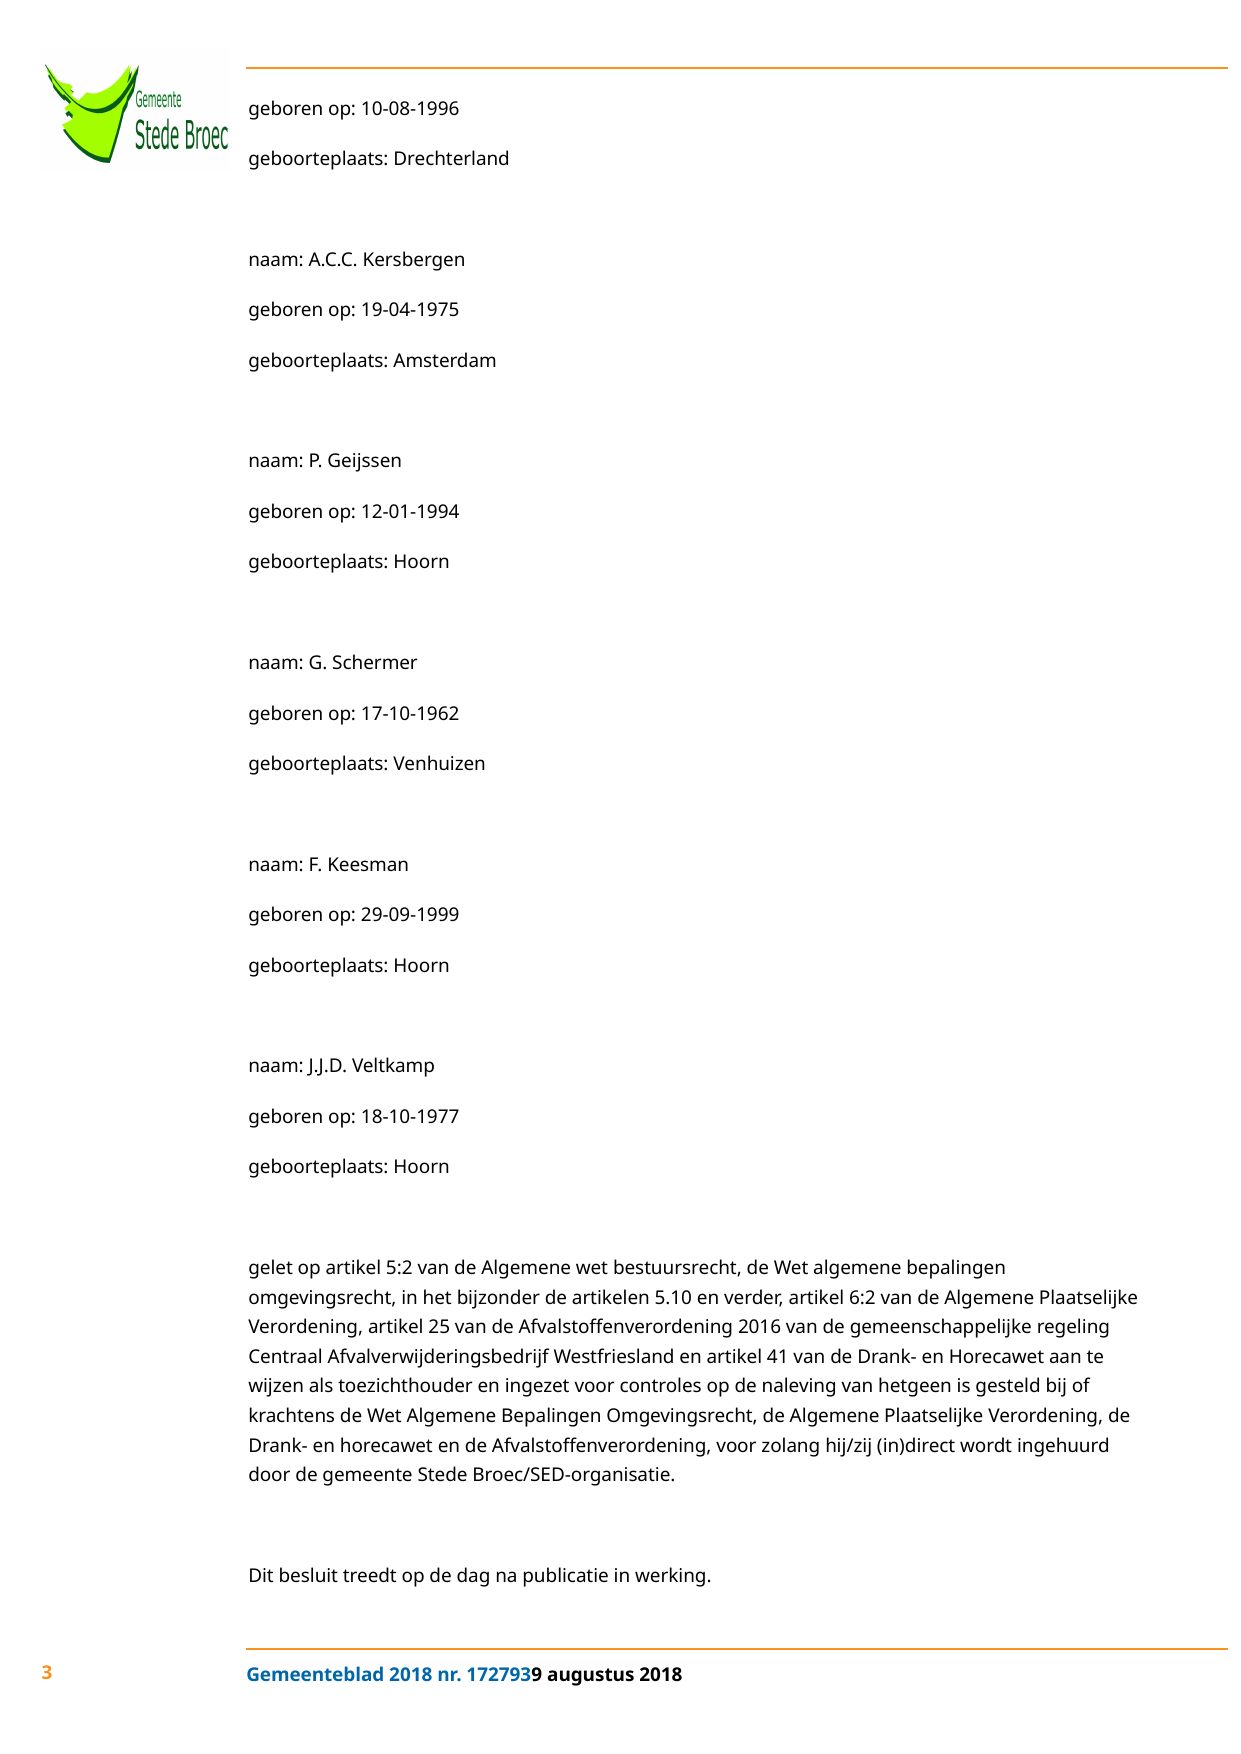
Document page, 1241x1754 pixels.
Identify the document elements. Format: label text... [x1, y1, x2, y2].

text geboorteplaats: Hoorn [248, 1153, 1152, 1179]
text geboorteplaats: Venhuizen [248, 750, 1152, 776]
text geboren op: 19-04-1975 [248, 296, 1152, 322]
text naam: J.J.D. Veltkamp [248, 1053, 1152, 1078]
text geboorteplaats: Amsterdam [248, 347, 1152, 373]
text Dit besluit treedt op de dag na publicatie in werking. [248, 1562, 1152, 1588]
text naam: F. Keesman [248, 851, 1152, 877]
text naam: A.C.C. Kersbergen [248, 246, 1152, 272]
text geboren op: 18-10-1977 [248, 1103, 1152, 1129]
text geboorteplaats: Drechterland [248, 145, 1152, 171]
text geboren op: 12-01-1994 [248, 498, 1152, 524]
text geboren op: 29-09-1999 [248, 901, 1152, 927]
text naam: P. Geijssen [248, 448, 1152, 473]
text geboorteplaats: Hoorn [248, 548, 1152, 574]
picture [41, 47, 231, 172]
text gelet op artikel 5:2 van de Algemene wet bestuursrecht, de Wet algemene bepalingen omgevingsrecht, in het bijzonder de artikelen 5.10 en verder, artikel 6:2 van de Algemene Plaatselijke Verordening, artikel 25 van de Afvalstoffenverordening 2016 van de gemeenschappelijke regeling Centraal Afvalverwijderingsbedrijf Westfriesland en artikel 41 van de Drank- en Horecawet aan te wijzen als toezichthouder en ingezet voor controles op de naleving van hetgeen is gesteld bij of krachtens de Wet Algemene Bepalingen Omgevingsrecht, de Algemene Plaatselijke Verordening, de Drank- en horecawet en de Afvalstoffenverordening, voor zolang hij/zij (in)direct wordt ingehuurd door de gemeente Stede Broec/SED-organisatie. [248, 1254, 1152, 1487]
text geboren op: 17-10-1962 [248, 700, 1152, 726]
text naam: G. Schermer [248, 649, 1152, 675]
text geboorteplaats: Hoorn [248, 952, 1152, 978]
text geboren op: 10-08-1996 [248, 95, 1152, 121]
